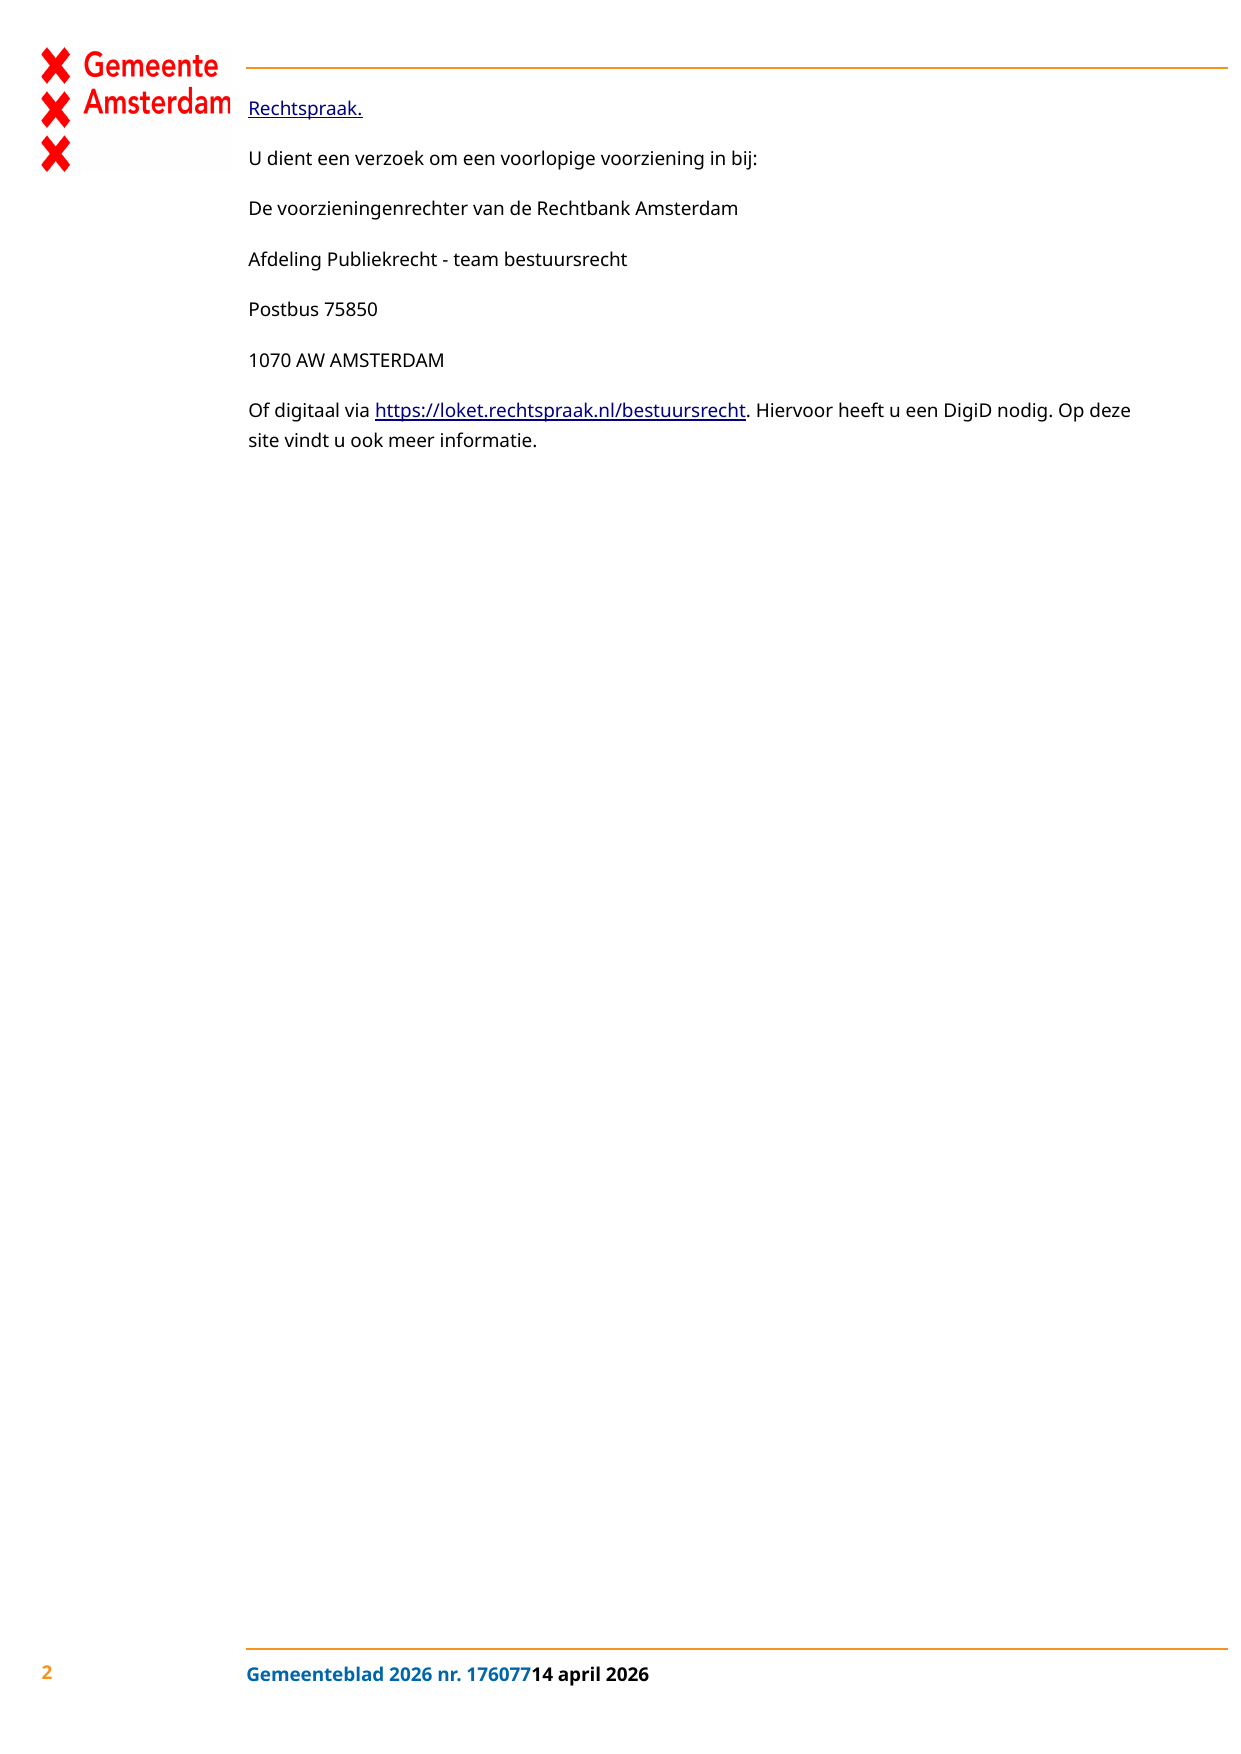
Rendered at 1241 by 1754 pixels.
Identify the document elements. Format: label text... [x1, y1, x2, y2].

picture [41, 47, 231, 172]
text Postbus 75850 [248, 296, 1152, 322]
text Afdeling Publiekrecht - team bestuursrecht [248, 246, 1152, 272]
text Of digitaal via https://loket.rechtspraak.nl/bestuursrecht. Hiervoor heeft u een DigiD nodig. Op deze site vindt u ook meer informatie. [248, 397, 1152, 453]
text Rechtspraak. [248, 95, 1152, 121]
text 1070 AW AMSTERDAM [248, 347, 1152, 373]
text U dient een verzoek om een voorlopige voorziening in bij: [248, 145, 1152, 171]
text De voorzieningenrechter van de Rechtbank Amsterdam [248, 196, 1152, 221]
